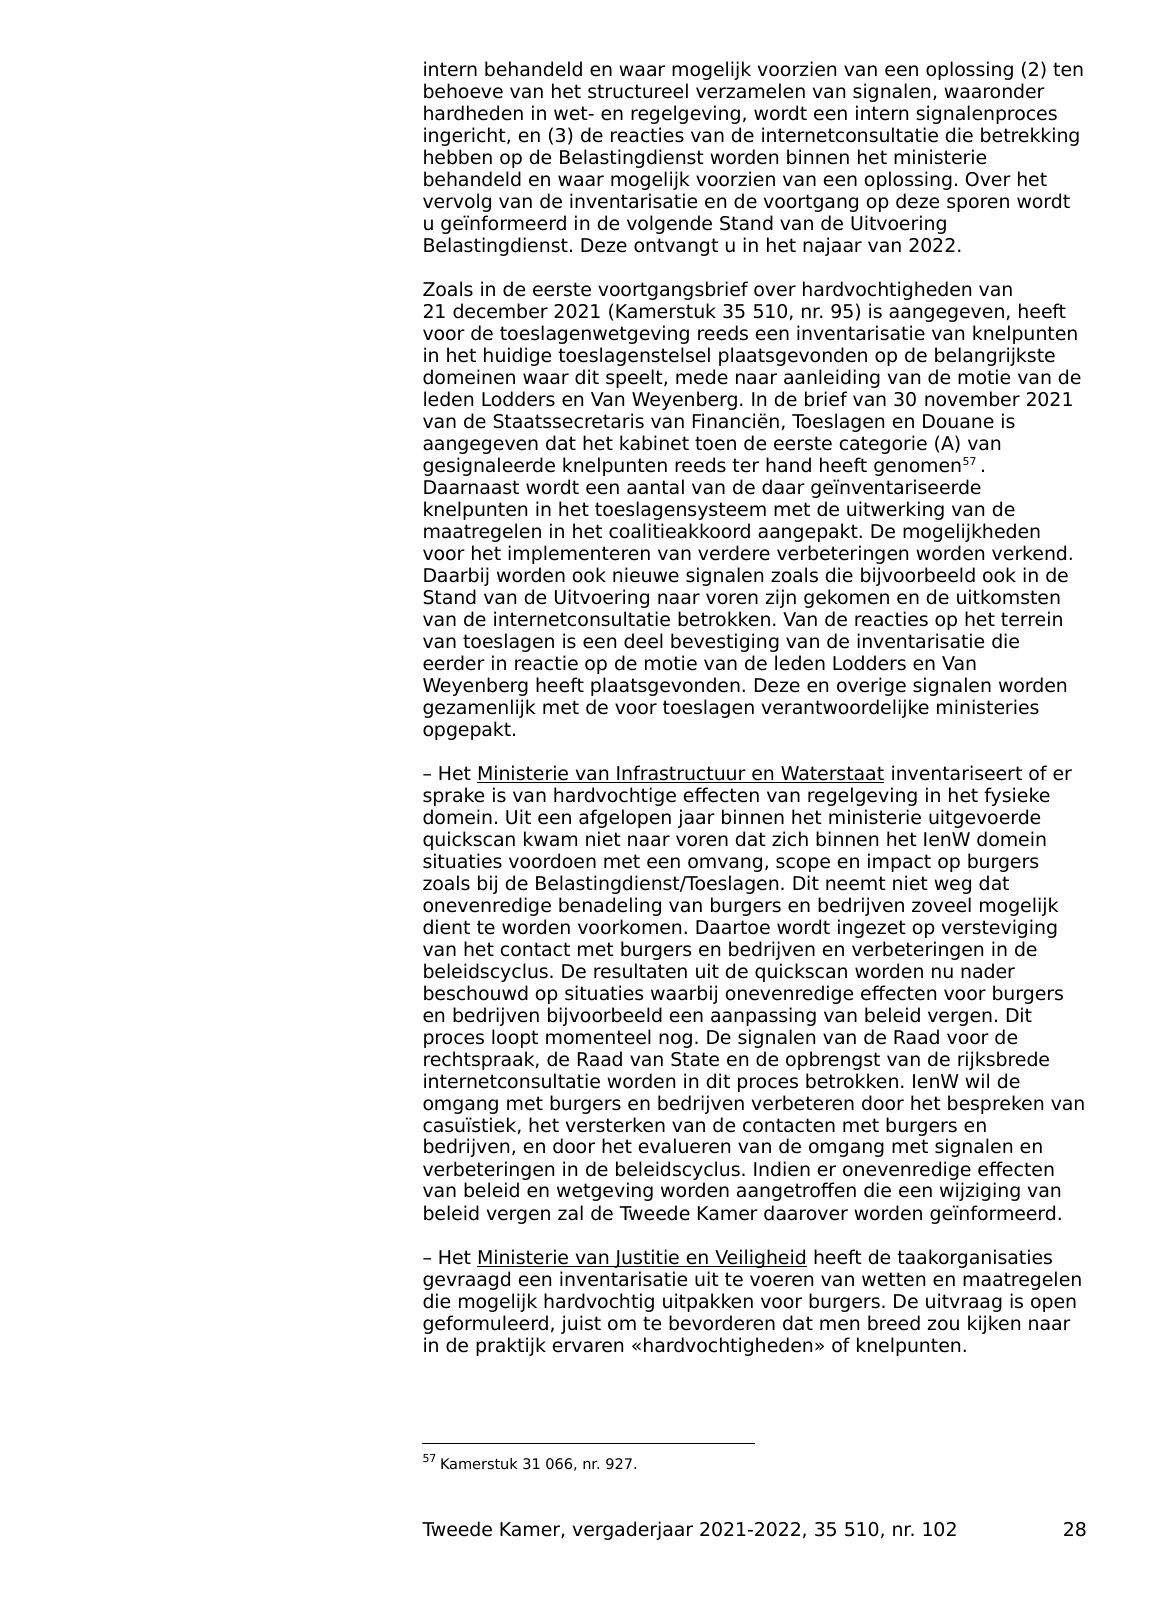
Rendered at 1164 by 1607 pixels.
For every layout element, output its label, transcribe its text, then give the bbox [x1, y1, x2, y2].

text – Het Ministerie van Infrastructuur en Waterstaat inventariseert of er sprake is van hardvochtige effecten van regelgeving in het fysieke domein. Uit een afgelopen jaar binnen het ministerie uitgevoerde quickscan kwam niet naar voren dat zich binnen het IenW domein situaties voordoen met een omvang, scope en impact op burgers zoals bij de Belastingdienst/Toeslagen. Dit neemt niet weg dat onevenredige benadeling van burgers en bedrijven zoveel mogelijk dient te worden voorkomen. Daartoe wordt ingezet op versteviging van het contact met burgers en bedrijven en verbeteringen in de beleidscyclus. De resultaten uit de quickscan worden nu nader beschouwd op situaties waarbij onevenredige effecten voor burgers en bedrijven bijvoorbeeld een aanpassing van beleid vergen. Dit proces loopt momenteel nog. De signalen van de Raad voor de rechtspraak, de Raad van State en de opbrengst van de rijksbrede internetconsultatie worden in dit proces betrokken. IenW wil de omgang met burgers en bedrijven verbeteren door het bespreken van casuïstiek, het versterken van de contacten met burgers en bedrijven, en door het evalueren van de omgang met signalen en verbeteringen in de beleidscyclus. Indien er onevenredige effecten van beleid en wetgeving worden aangetroffen die een wijziging van beleid vergen zal de Tweede Kamer daarover worden geïnformeerd. [422, 763, 1087, 1224]
text Zoals in de eerste voortgangsbrief over hardvochtigheden van 21 december 2021 (Kamerstuk 35 510, nr. 95) is aangegeven, heeft voor de toeslagenwetgeving reeds een inventarisatie van knelpunten in het huidige toeslagenstelsel plaatsgevonden op de belangrijkste domeinen waar dit speelt, mede naar aanleiding van de motie van de leden Lodders en Van Weyenberg. In de brief van 30 november 2021 van de Staatssecretaris van Financiën, Toeslagen en Douane is aangegeven dat het kabinet toen de eerste categorie (A) van gesignaleerde knelpunten reeds ter hand heeft genomen. Daarnaast wordt een aantal van de daar geïnventariseerde knelpunten in het toeslagensysteem met de uitwerking van de maatregelen in het coalitieakkoord aangepakt. De mogelijkheden voor het implementeren van verdere verbeteringen worden verkend. Daarbij worden ook nieuwe signalen zoals die bijvoorbeeld ook in de Stand van de Uitvoering naar voren zijn gekomen en de uitkomsten van de internetconsultatie betrokken. Van de reacties op het terrein van toeslagen is een deel bevestiging van de inventarisatie die eerder in reactie op de motie van de leden Lodders en Van Weyenberg heeft plaatsgevonden. Deze en overige signalen worden gezamenlijk met de voor toeslagen verantwoordelijke ministeries opgepakt. [422, 279, 1087, 741]
text Kamerstuk 31 066, nr. 927. [422, 1452, 1087, 1474]
text intern behandeld en waar mogelijk voorzien van een oplossing (2) ten behoeve van het structureel verzamelen van signalen, waaronder hardheden in wet- en regelgeving, wordt een intern signalenproces ingericht, en (3) de reacties van de internetconsultatie die betrekking hebben op de Belastingdienst worden binnen het ministerie behandeld en waar mogelijk voorzien van een oplossing. Over het vervolg van de inventarisatie en de voortgang op deze sporen wordt u geïnformeerd in de volgende Stand van de Uitvoering Belastingdienst. Deze ontvangt u in het najaar van 2022. [422, 59, 1087, 257]
text – Het Ministerie van Justitie en Veiligheid heeft de taakorganisaties gevraagd een inventarisatie uit te voeren van wetten en maatregelen die mogelijk hardvochtig uitpakken voor burgers. De uitvraag is open geformuleerd, juist om te bevorderen dat men breed zou kijken naar in de praktijk ervaren «hardvochtigheden» of knelpunten. [422, 1247, 1087, 1356]
